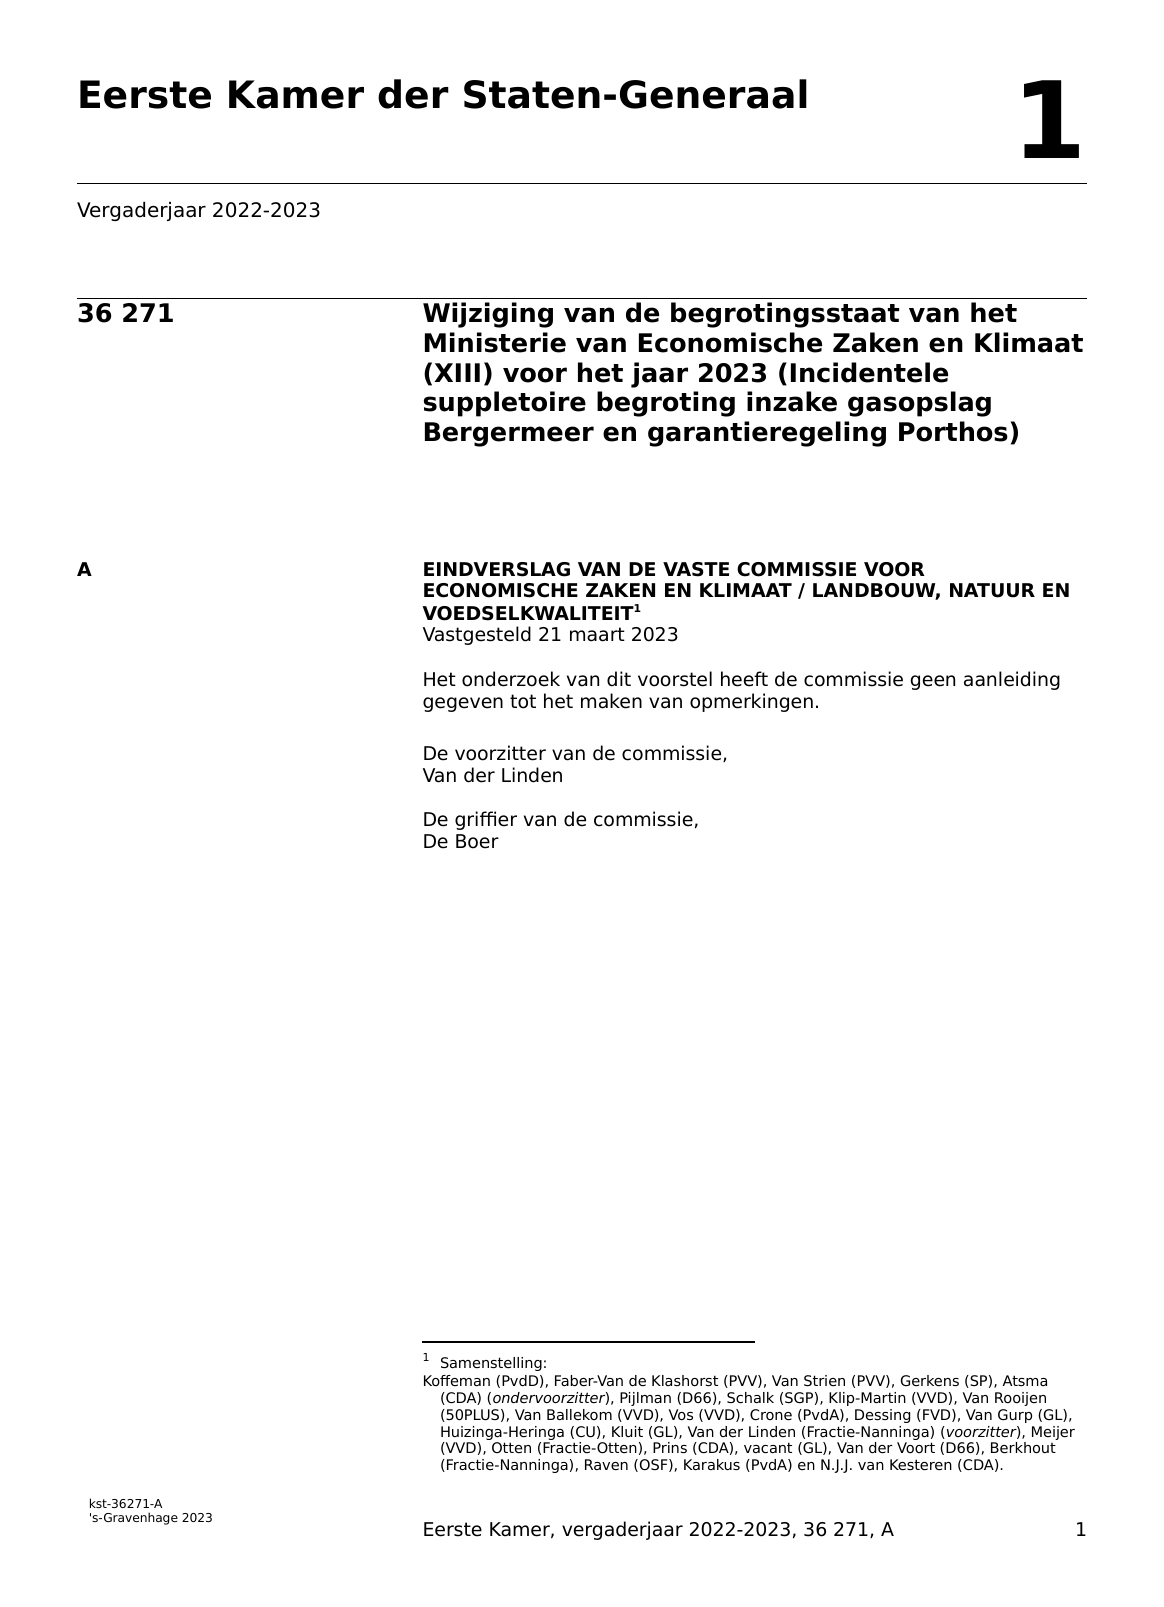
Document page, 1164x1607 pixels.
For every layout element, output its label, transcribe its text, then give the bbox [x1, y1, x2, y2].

subtitle 36 271 Wijziging van de begrotingsstaat van het Ministerie van Economische Zaken en Klimaat (XIII) voor het jaar 2023 (Incidentele suppletoire begroting inzake gasopslag Bergermeer en garantieregeling Porthos) [77, 299, 1087, 447]
table_cell Vergaderjaar 2022-2023 [77, 184, 1087, 298]
table_header Eerste Kamer der Staten-Generaal [77, 59, 886, 183]
text Samenstelling: [422, 1351, 1087, 1373]
text Koffeman (PvdD), Faber-Van de Klashorst (PVV), Van Strien (PVV), Gerkens (SP), Atsma (CDA) (ondervoorzitter), Pijlman (D66), Schalk (SGP), Klip-Martin (VVD), Van Rooijen (50PLUS), Van Ballekom (VVD), Vos (VVD), Crone (PvdA), Dessing (FVD), Van Gurp (GL), Huizinga-Heringa (CU), Kluit (GL), Van der Linden (Fractie-Nanninga) (voorzitter), Meijer (VVD), Otten (Fractie-Otten), Prins (CDA), vacant (GL), Van der Voort (D66), Berkhout (Fractie-Nanninga), Raven (OSF), Karakus (PvdA) en N.J.J. van Kesteren (CDA). [422, 1373, 1087, 1474]
text De voorzitter van de commissie, Van der Linden [422, 742, 1087, 786]
table_header 1 [886, 59, 1087, 183]
text kst-36271-A [88, 1497, 323, 1511]
text De griffier van de commissie, De Boer [422, 809, 1087, 853]
text Vastgesteld 21 maart 2023 [422, 624, 1087, 646]
text Het onderzoek van dit voorstel heeft de commissie geen aanleiding gegeven tot het maken van opmerkingen. [422, 668, 1087, 712]
text 's-Gravenhage 2023 [88, 1511, 323, 1525]
subtitle A EINDVERSLAG VAN DE VASTE COMMISSIE VOOR ECONOMISCHE ZAKEN EN KLIMAAT / LANDBOUW, NATUUR EN VOEDSELKWALITEIT [77, 558, 1087, 624]
